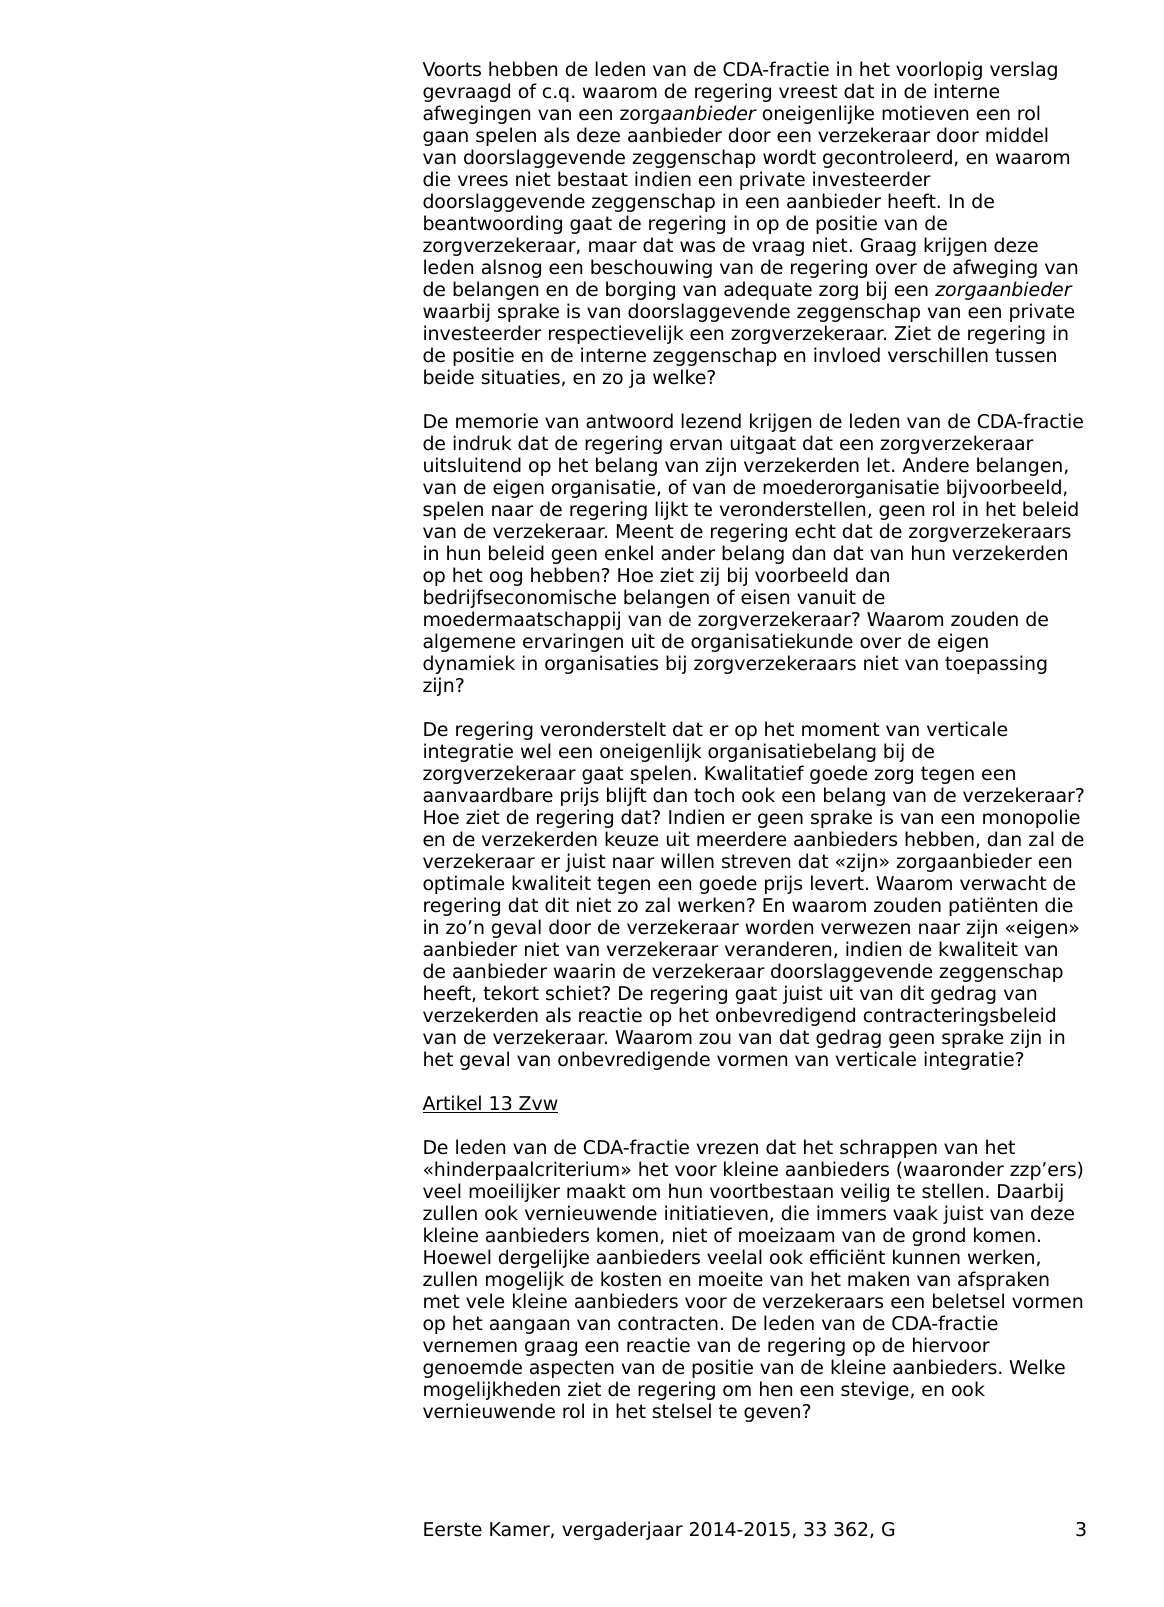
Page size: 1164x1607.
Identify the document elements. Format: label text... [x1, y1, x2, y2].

text De leden van de CDA-fractie vrezen dat het schrappen van het «hinderpaalcriterium» het voor kleine aanbieders (waaronder zzp’ers) veel moeilijker maakt om hun voortbestaan veilig te stellen. Daarbij zullen ook vernieuwende initiatieven, die immers vaak juist van deze kleine aanbieders komen, niet of moeizaam van de grond komen. Hoewel dergelijke aanbieders veelal ook efficiënt kunnen werken, zullen mogelijk de kosten en moeite van het maken van afspraken met vele kleine aanbieders voor de verzekeraars een beletsel vormen op het aangaan van contracten. De leden van de CDA-fractie vernemen graag een reactie van de regering op de hiervoor genoemde aspecten van de positie van de kleine aanbieders. Welke mogelijkheden ziet de regering om hen een stevige, en ook vernieuwende rol in het stelsel te geven? [422, 1137, 1087, 1423]
subtitle Artikel 13 Zvw [422, 1093, 1087, 1115]
text De memorie van antwoord lezend krijgen de leden van de CDA-fractie de indruk dat de regering ervan uitgaat dat een zorgverzekeraar uitsluitend op het belang van zijn verzekerden let. Andere belangen, van de eigen organisatie, of van de moederorganisatie bijvoorbeeld, spelen naar de regering lijkt te veronderstellen, geen rol in het beleid van de verzekeraar. Meent de regering echt dat de zorgverzekeraars in hun beleid geen enkel ander belang dan dat van hun verzekerden op het oog hebben? Hoe ziet zij bij voorbeeld dan bedrijfseconomische belangen of eisen vanuit de moedermaatschappij van de zorgverzekeraar? Waarom zouden de algemene ervaringen uit de organisatiekunde over de eigen dynamiek in organisaties bij zorgverzekeraars niet van toepassing zijn? [422, 411, 1087, 697]
text Voorts hebben de leden van de CDA-fractie in het voorlopig verslag gevraagd of c.q. waarom de regering vreest dat in de interne afwegingen van een zorgaanbieder oneigenlijke motieven een rol gaan spelen als deze aanbieder door een verzekeraar door middel van doorslaggevende zeggenschap wordt gecontroleerd, en waarom die vrees niet bestaat indien een private investeerder doorslaggevende zeggenschap in een aanbieder heeft. In de beantwoording gaat de regering in op de positie van de zorgverzekeraar, maar dat was de vraag niet. Graag krijgen deze leden alsnog een beschouwing van de regering over de afweging van de belangen en de borging van adequate zorg bij een zorgaanbieder waarbij sprake is van doorslaggevende zeggenschap van een private investeerder respectievelijk een zorgverzekeraar. Ziet de regering in de positie en de interne zeggenschap en invloed verschillen tussen beide situaties, en zo ja welke? [422, 59, 1087, 389]
text De regering veronderstelt dat er op het moment van verticale integratie wel een oneigenlijk organisatiebelang bij de zorgverzekeraar gaat spelen. Kwalitatief goede zorg tegen een aanvaardbare prijs blijft dan toch ook een belang van de verzekeraar? Hoe ziet de regering dat? Indien er geen sprake is van een monopolie en de verzekerden keuze uit meerdere aanbieders hebben, dan zal de verzekeraar er juist naar willen streven dat «zijn» zorgaanbieder een optimale kwaliteit tegen een goede prijs levert. Waarom verwacht de regering dat dit niet zo zal werken? En waarom zouden patiënten die in zo’n geval door de verzekeraar worden verwezen naar zijn «eigen» aanbieder niet van verzekeraar veranderen, indien de kwaliteit van de aanbieder waarin de verzekeraar doorslaggevende zeggenschap heeft, tekort schiet? De regering gaat juist uit van dit gedrag van verzekerden als reactie op het onbevredigend contracteringsbeleid van de verzekeraar. Waarom zou van dat gedrag geen sprake zijn in het geval van onbevredigende vormen van verticale integratie? [422, 719, 1087, 1071]
